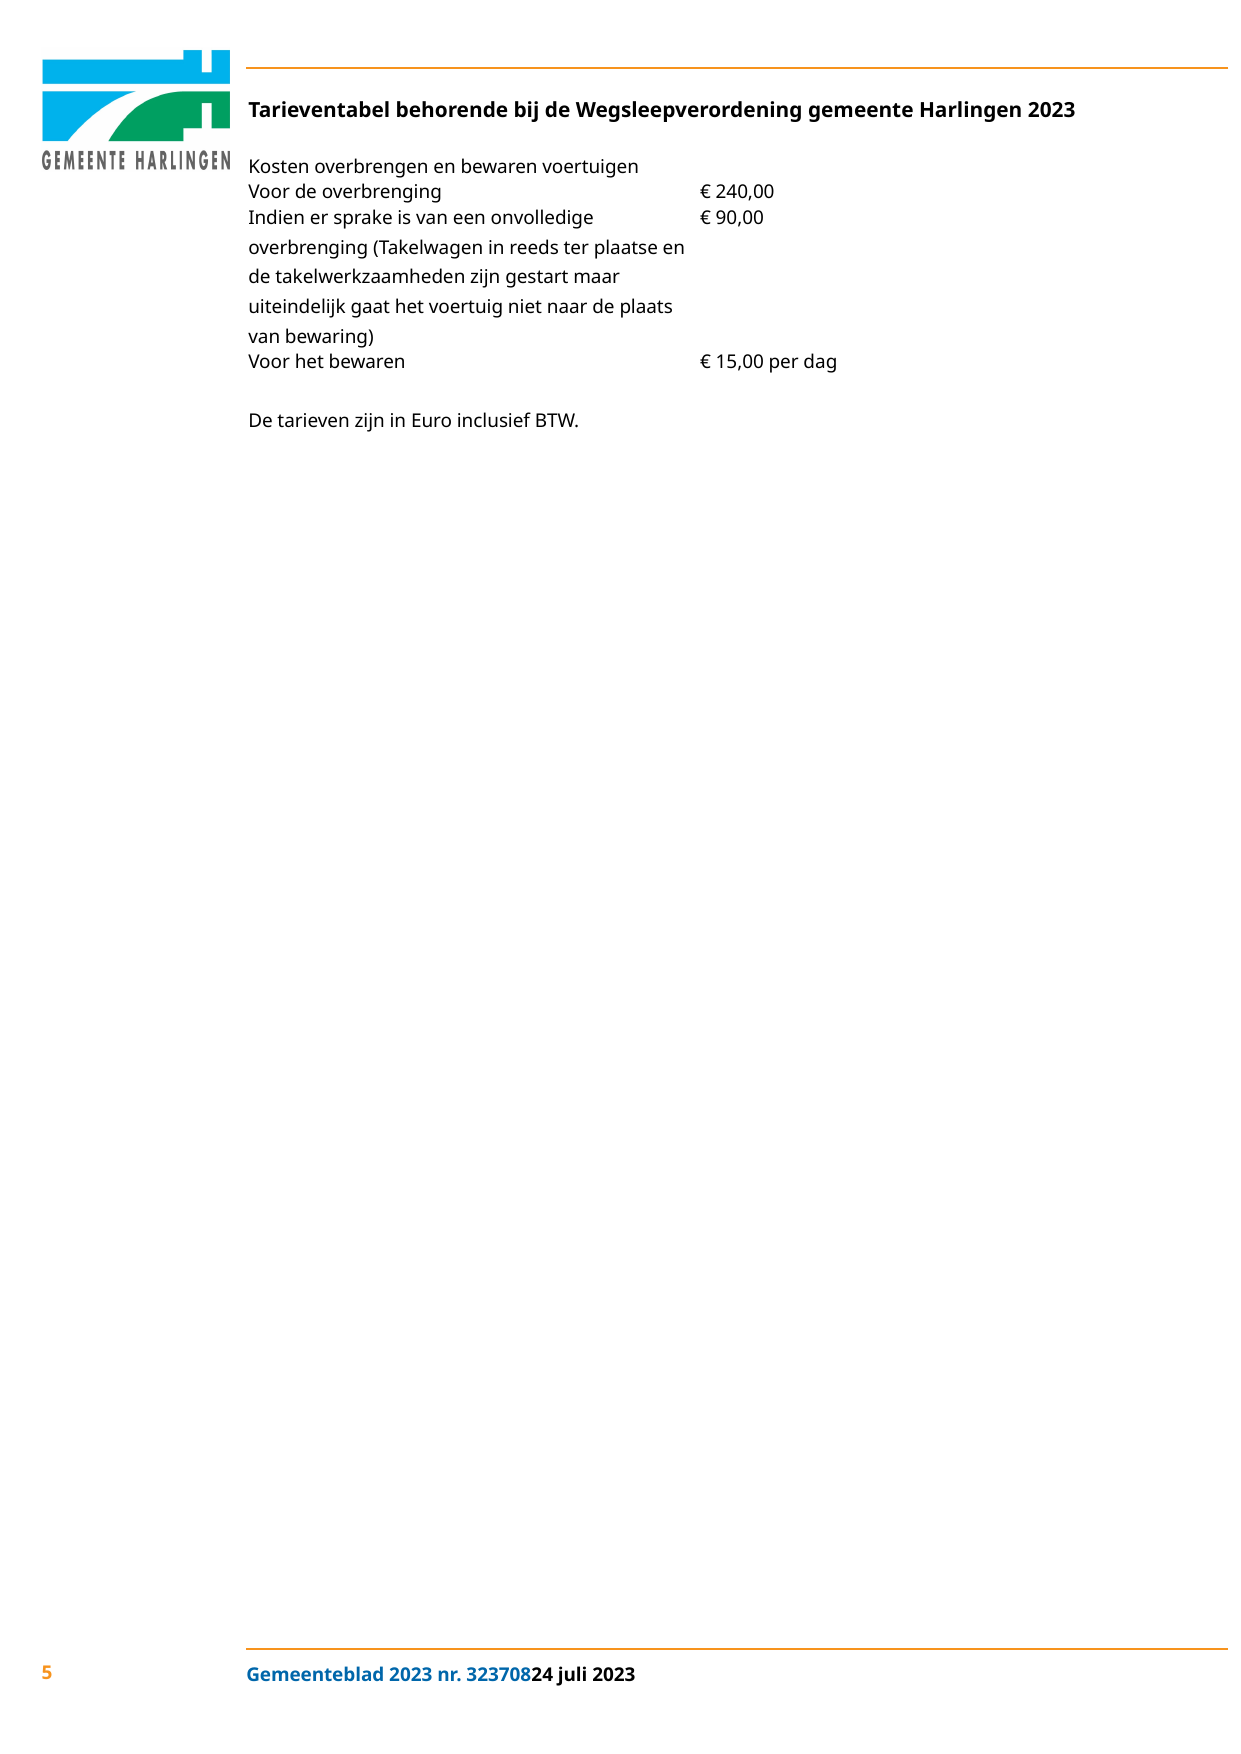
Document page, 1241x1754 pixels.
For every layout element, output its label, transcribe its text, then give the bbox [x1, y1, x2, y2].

picture [41, 47, 231, 172]
text De tarieven zijn in Euro inclusief BTW. [248, 407, 1152, 433]
table_cell Voor de overbrenging [248, 179, 700, 204]
table_cell Indien er sprake is van een onvolledige overbrenging (Takelwagen in reeds ter plaatse en de takelwerkzaamheden zijn gestart maar uiteindelijk gaat het voertuig niet naar de plaats van bewaring) [248, 205, 700, 348]
table_cell € 15,00 per dag [700, 349, 1152, 374]
table_header Kosten overbrengen en bewaren voertuigen [248, 153, 700, 179]
table_cell Voor het bewaren [248, 349, 700, 374]
text Tarieventabel behorende bij de Wegsleepverordening gemeente Harlingen 2023 [248, 95, 1152, 123]
table_header [700, 153, 1152, 179]
table_cell € 90,00 [700, 205, 1152, 348]
table_cell € 240,00 [700, 179, 1152, 204]
